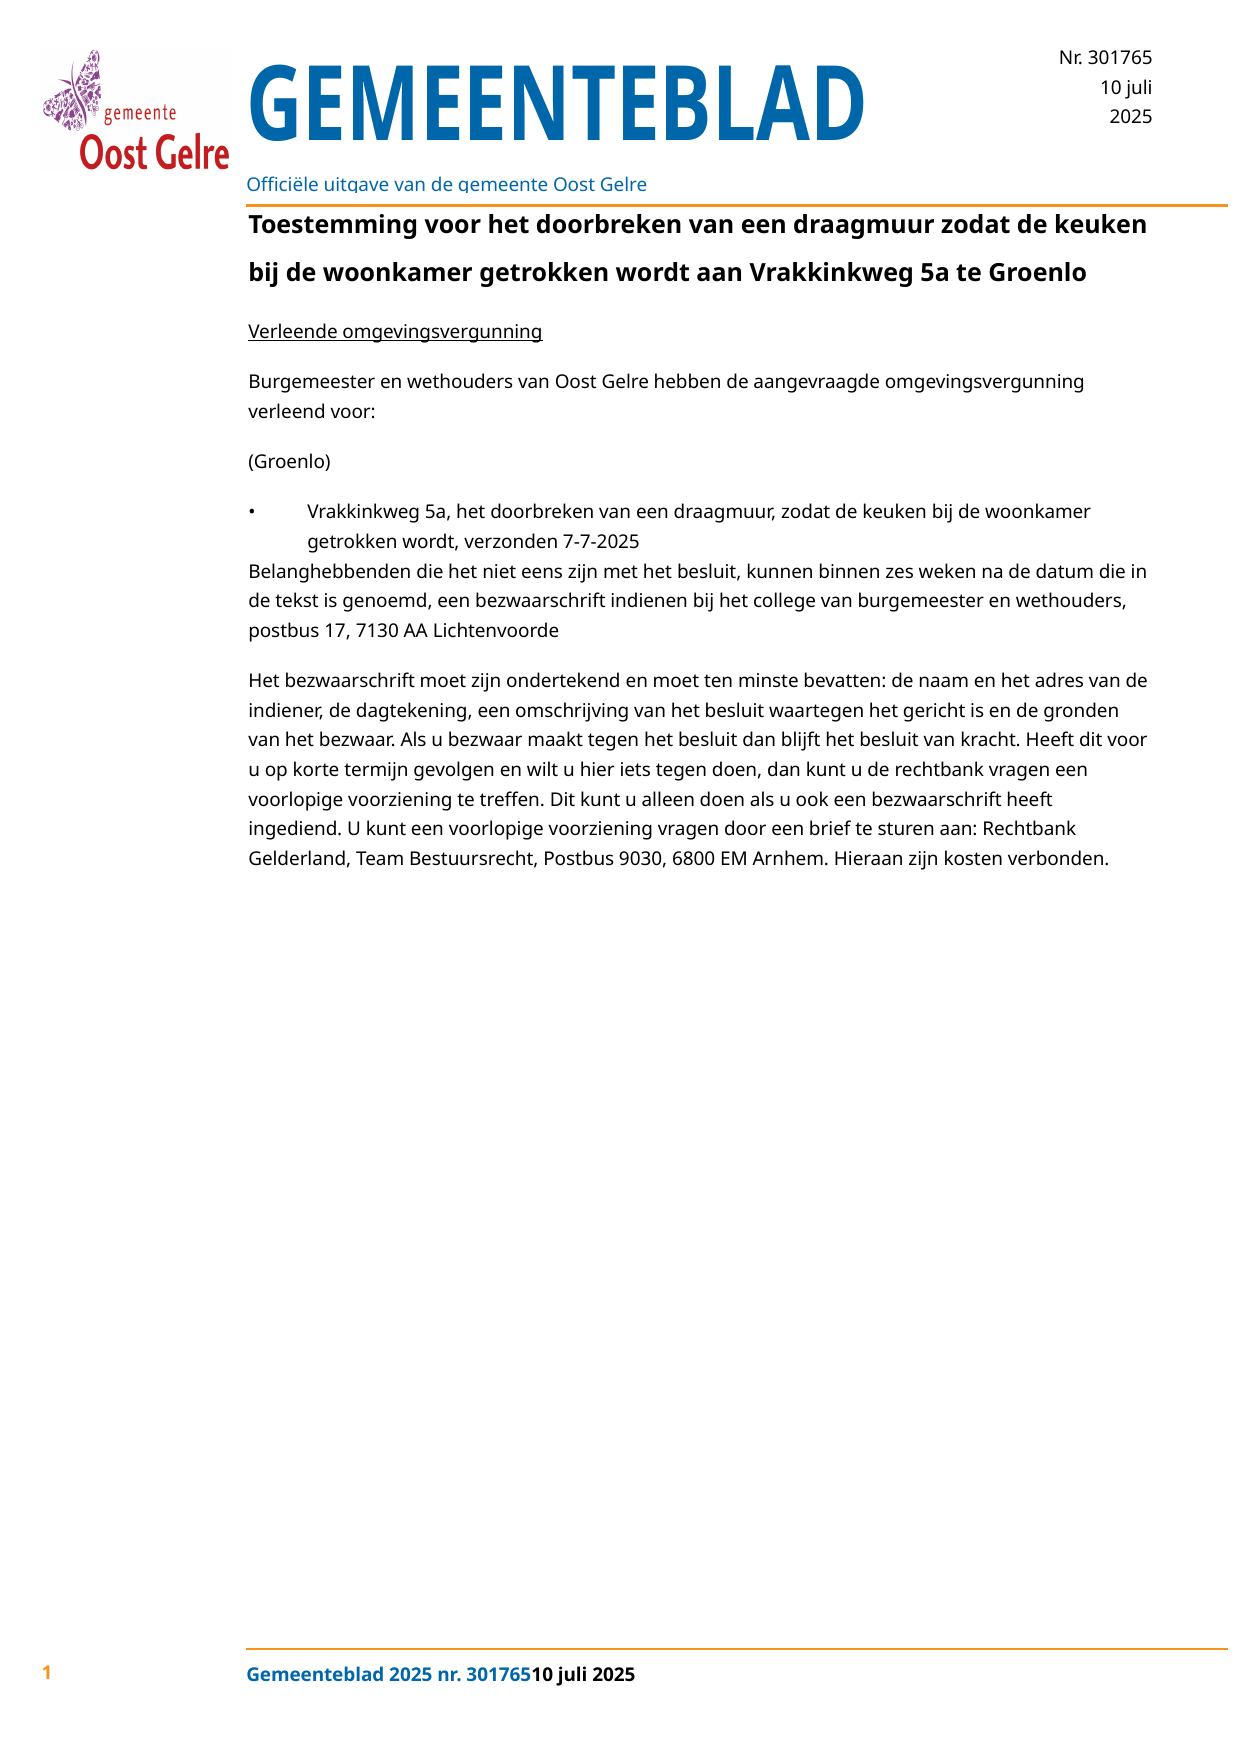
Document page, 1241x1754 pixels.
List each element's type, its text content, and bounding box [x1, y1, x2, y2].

picture [41, 47, 231, 172]
text Het bezwaarschrift moet zijn ondertekend en moet ten minste bevatten: de naam en het adres van de indiener, de dagtekening, een omschrijving van het besluit waartegen het gericht is en de gronden van het bezwaar. Als u bezwaar maakt tegen het besluit dan blijft het besluit van kracht. Heeft dit voor u op korte termijn gevolgen en wilt u hier iets tegen doen, dan kunt u de rechtbank vragen een voorlopige voorziening te treffen. Dit kunt u alleen doen als u ook een bezwaarschrift heeft ingediend. U kunt een voorlopige voorziening vragen door een brief te sturen aan: Rechtbank Gelderland, Team Bestuursrecht, Postbus 9030, 6800 EM Arnhem. Hieraan zijn kosten verbonden. [248, 667, 1152, 871]
text Burgemeester en wethouders van Oost Gelre hebben de aangevraagde omgevingsvergunning verleend voor: [248, 368, 1152, 424]
text Toestemming voor het doorbreken van een draagmuur zodat de keuken bij de woonkamer getrokken wordt aan Vrakkinkweg 5a te Groenlo [248, 207, 1152, 288]
list Vrakkinkweg 5a, het doorbreken van een draagmuur, zodat de keuken bij de woonkamer getrokken wordt, verzonden 7-7-2025 [248, 499, 1152, 554]
text Belanghebbenden die het niet eens zijn met het besluit, kunnen binnen zes weken na de datum die in de tekst is genoemd, een bezwaarschrift indienen bij het college van burgemeester en wethouders, postbus 17, 7130 AA Lichtenvoorde [248, 558, 1152, 643]
text Verleende omgevingsvergunning [248, 318, 1152, 344]
text (Groenlo) [248, 448, 1152, 474]
